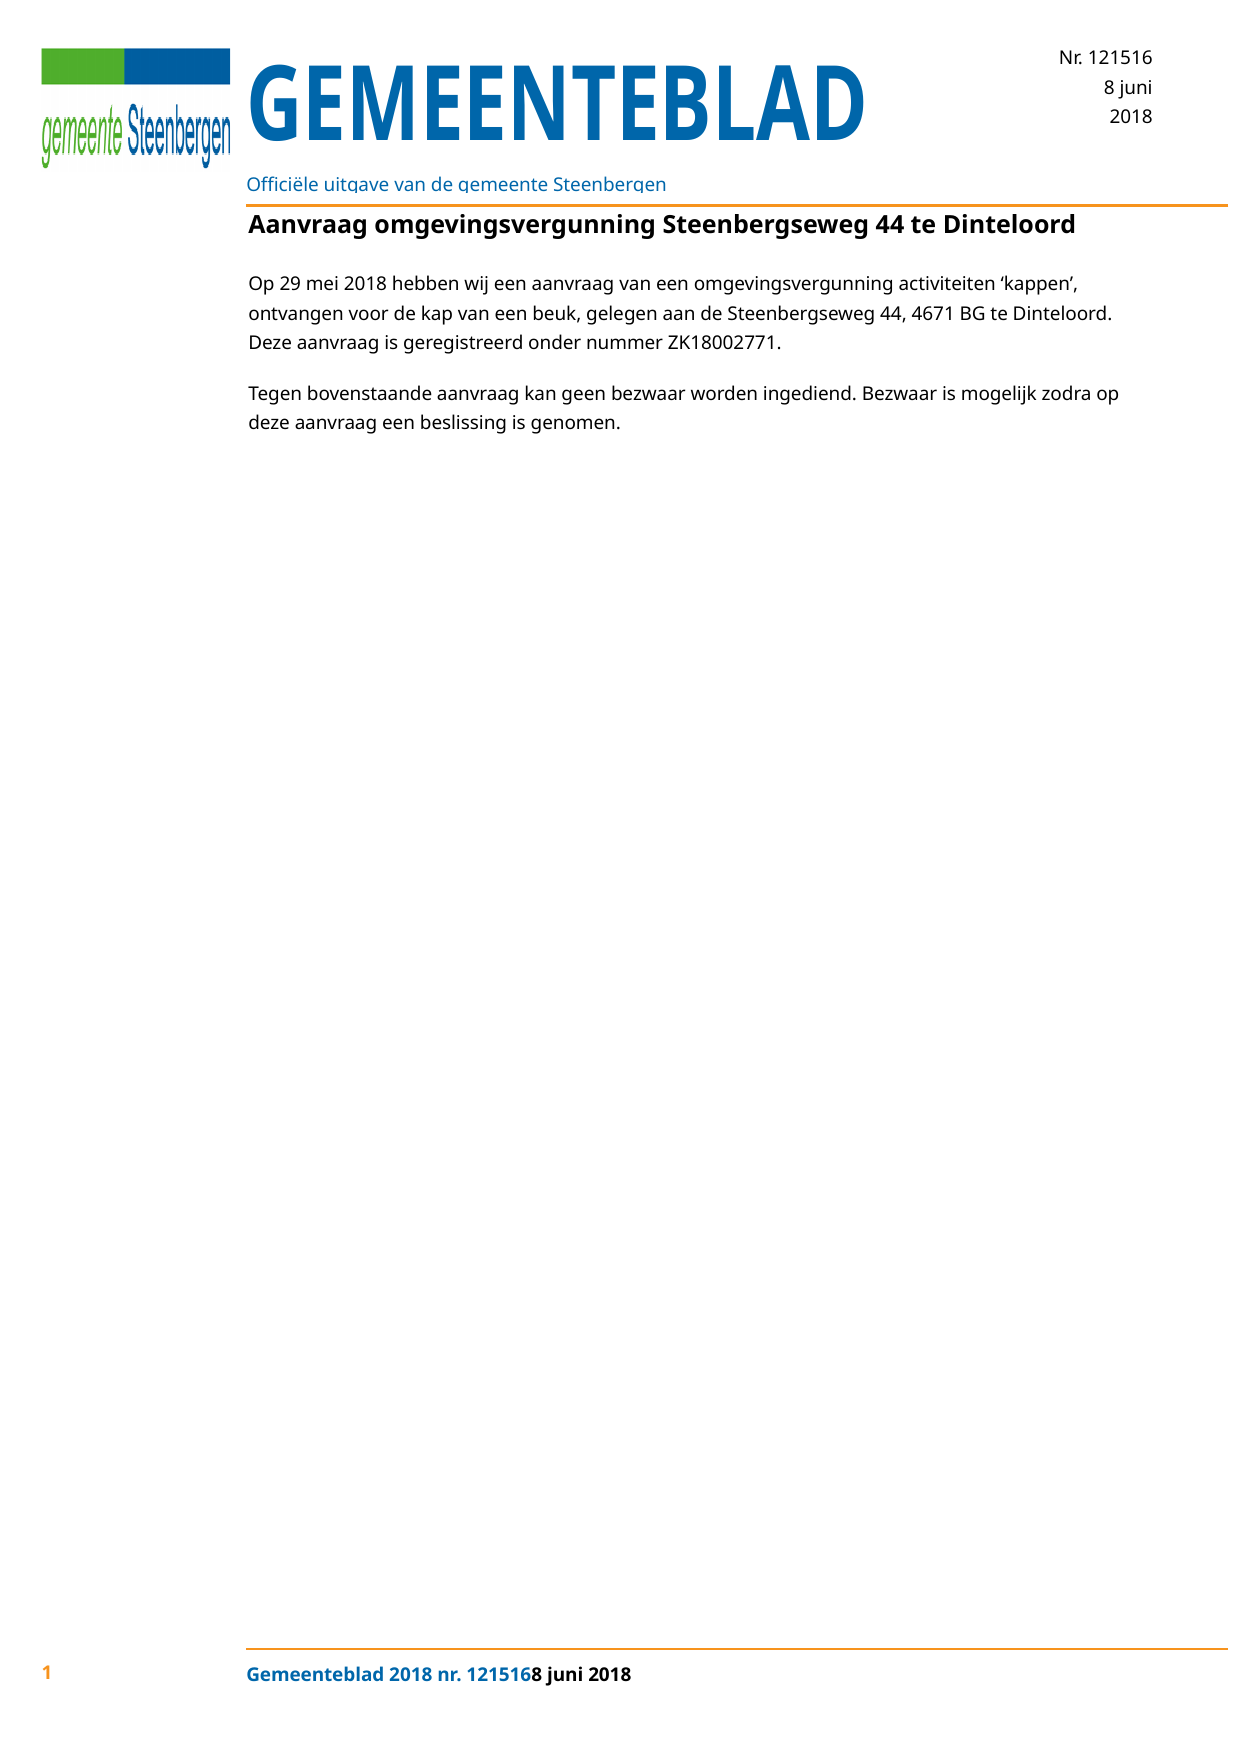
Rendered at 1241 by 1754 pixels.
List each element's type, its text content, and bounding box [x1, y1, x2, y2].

picture [41, 47, 231, 172]
text Aanvraag omgevingsvergunning Steenbergseweg 44 te Dinteloord [248, 207, 1152, 241]
text Tegen bovenstaande aanvraag kan geen bezwaar worden ingediend. Bezwaar is mogelijk zodra op deze aanvraag een beslissing is genomen. [248, 380, 1152, 435]
text Op 29 mei 2018 hebben wij een aanvraag van een omgevingsvergunning activiteiten ‘kappen’, ontvangen voor de kap van een beuk, gelegen aan de Steenbergseweg 44, 4671 BG te Dinteloord. Deze aanvraag is geregistreerd onder nummer ZK18002771. [248, 270, 1152, 355]
